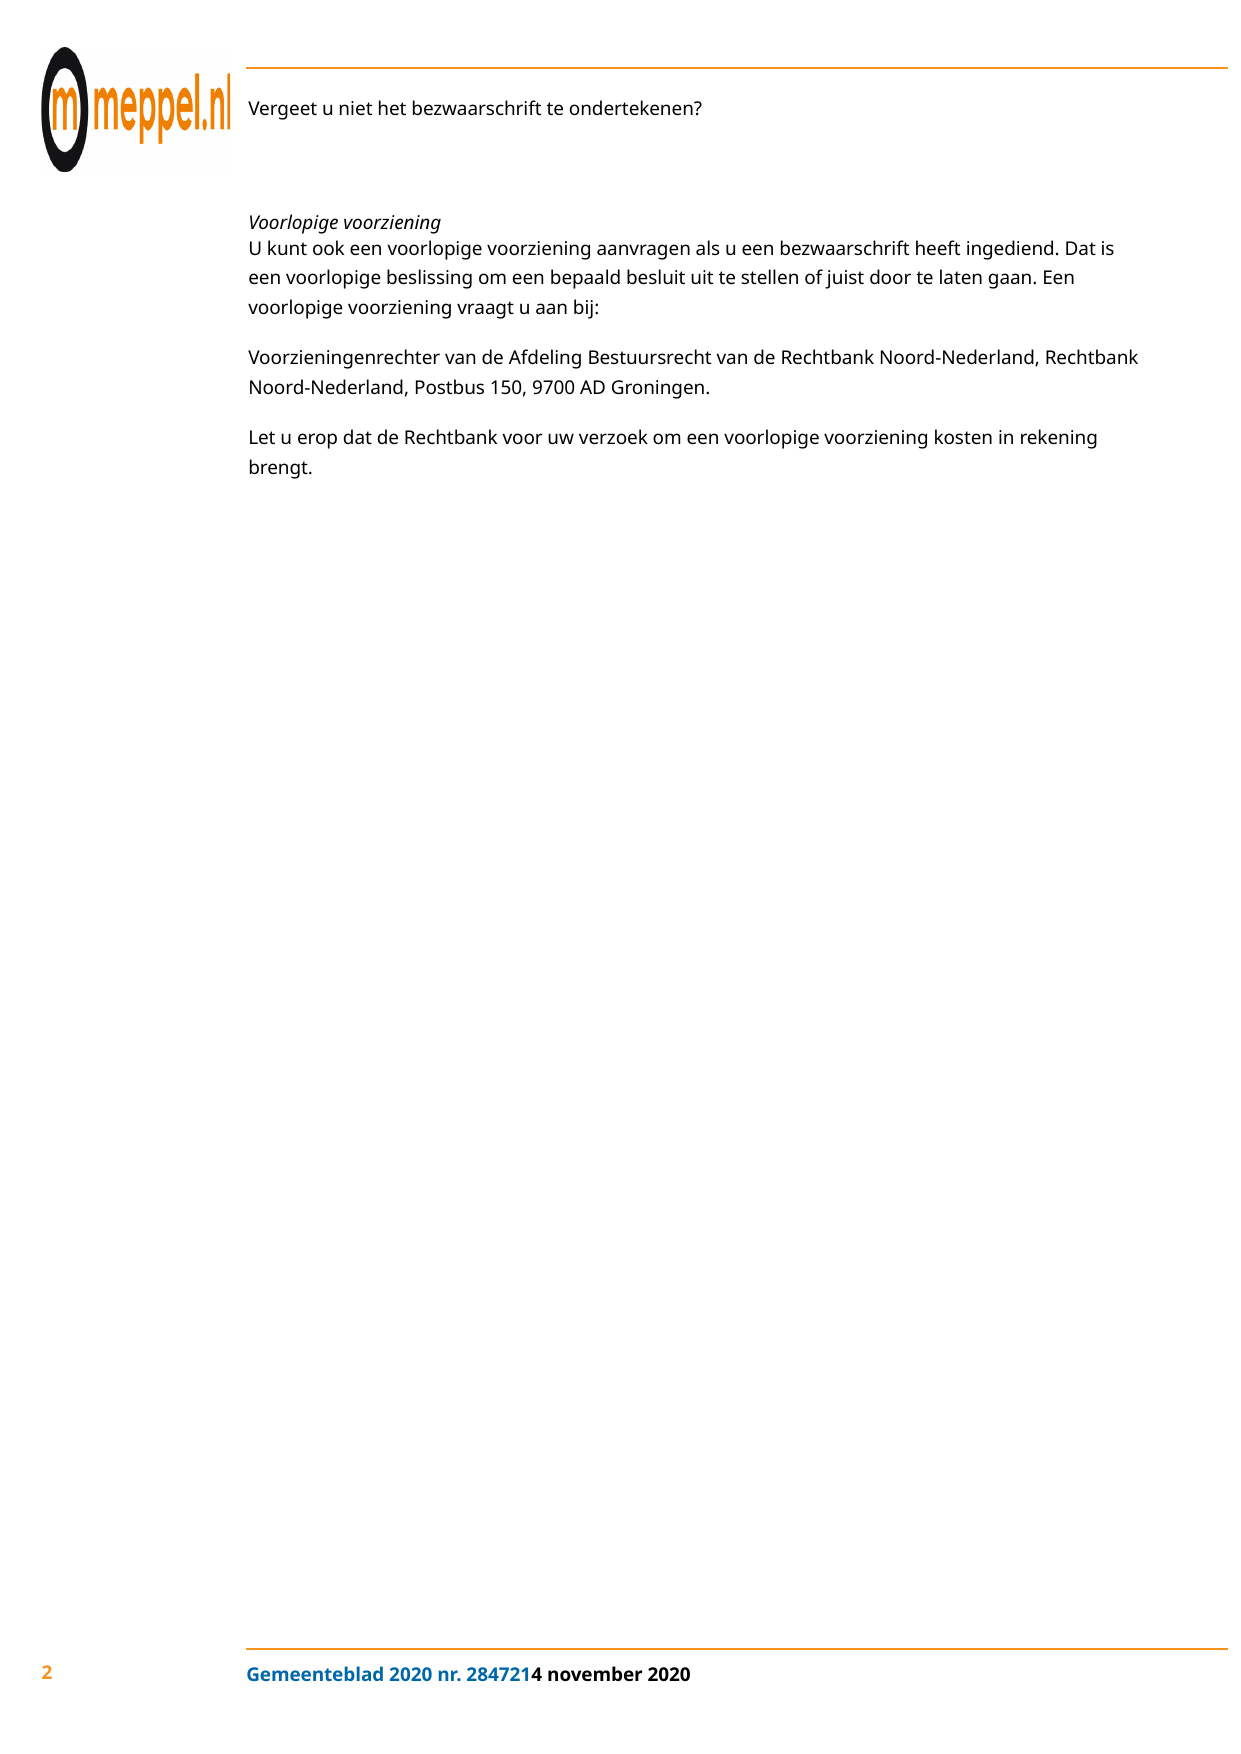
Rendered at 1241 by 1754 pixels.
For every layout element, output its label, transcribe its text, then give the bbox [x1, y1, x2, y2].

text U kunt ook een voorlopige voorziening aanvragen als u een bezwaarschrift heeft ingediend. Dat is een voorlopige beslissing om een bepaald besluit uit te stellen of juist door te laten gaan. Een voorlopige voorziening vraagt u aan bij: [248, 235, 1152, 320]
picture [41, 47, 231, 172]
text Let u erop dat de Rechtbank voor uw verzoek om een voorlopige voorziening kosten in rekening brengt. [248, 424, 1152, 480]
text Voorzieningenrechter van de Afdeling Bestuursrecht van de Rechtbank Noord-Nederland, Rechtbank Noord-Nederland, Postbus 150, 9700 AD Groningen. [248, 344, 1152, 400]
text Vergeet u niet het bezwaarschrift te ondertekenen? [248, 95, 1152, 121]
text Voorlopige voorziening [248, 209, 1152, 235]
